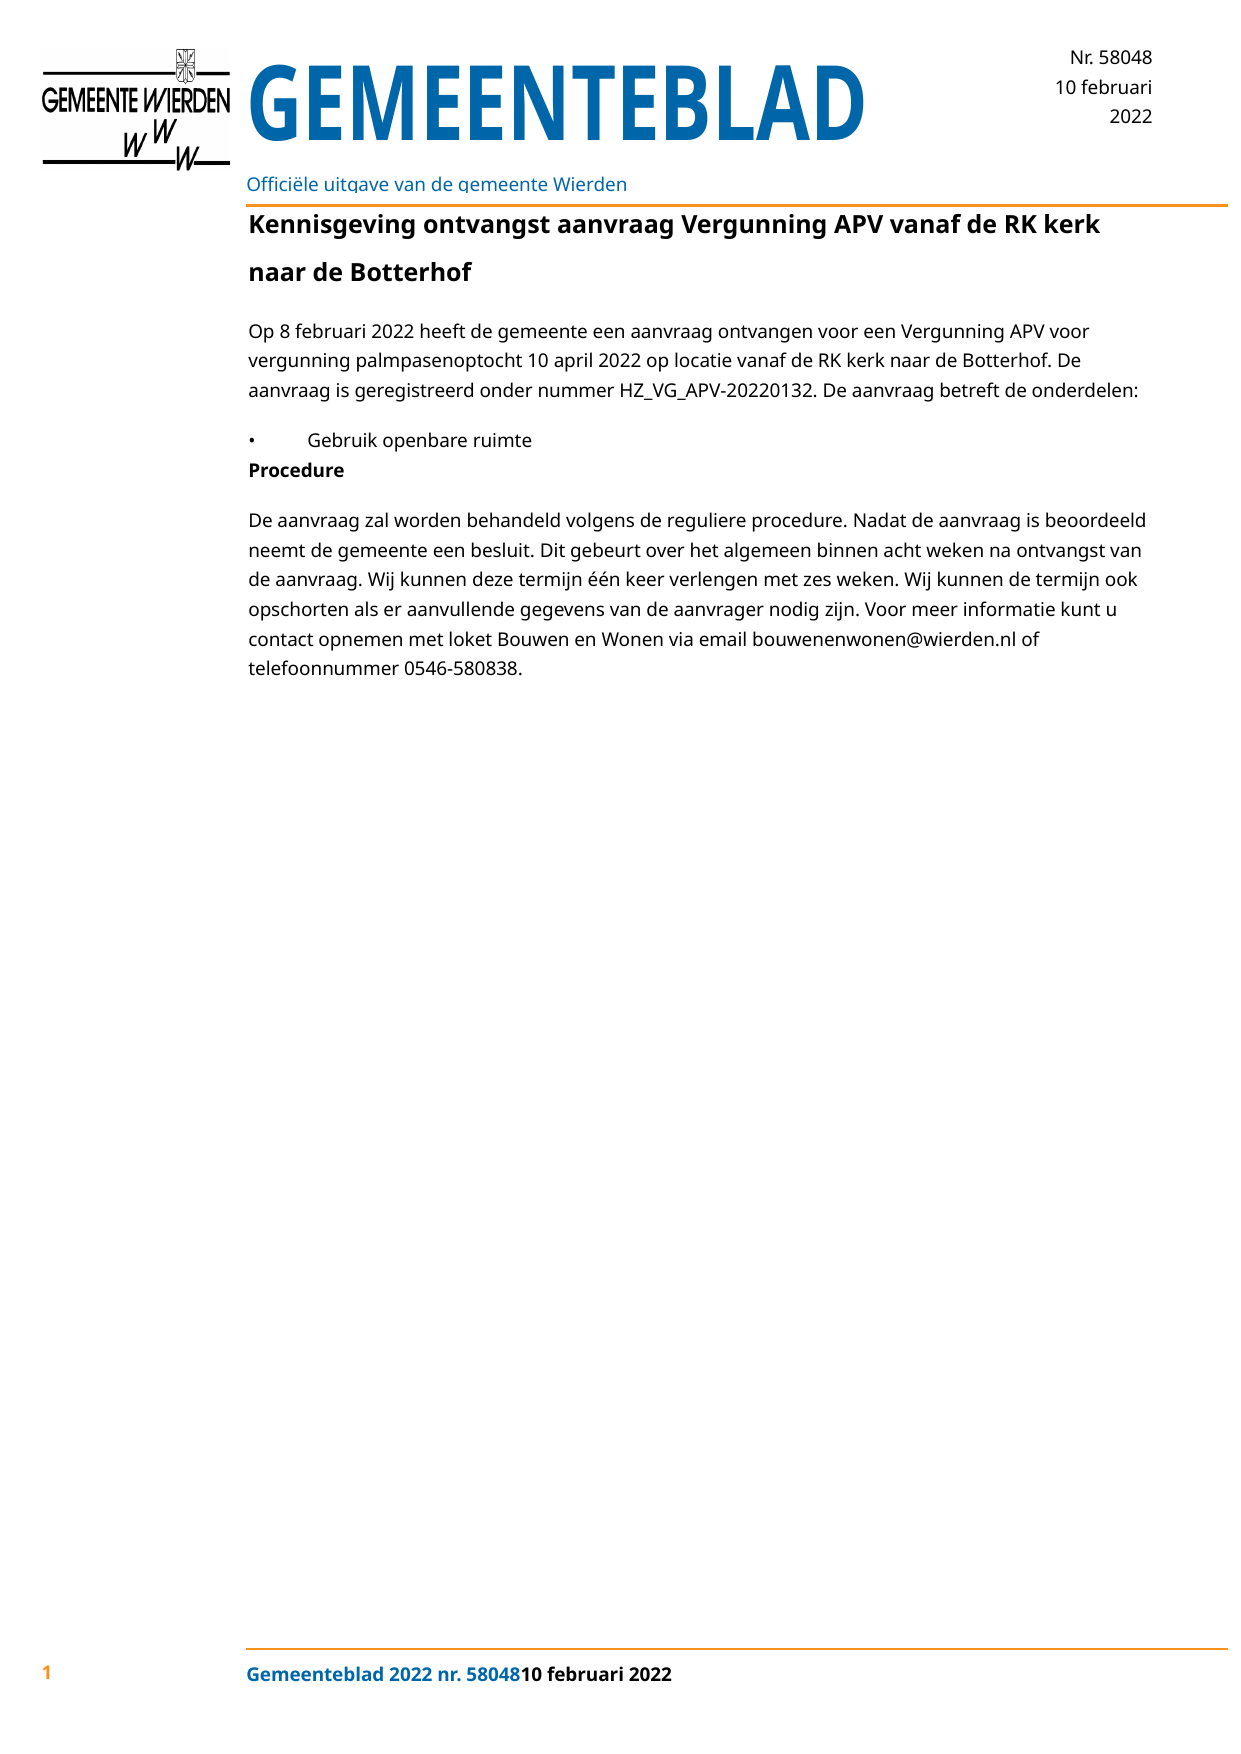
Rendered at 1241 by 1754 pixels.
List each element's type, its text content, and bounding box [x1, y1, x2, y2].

text De aanvraag zal worden behandeld volgens de reguliere procedure. Nadat de aanvraag is beoordeeld neemt de gemeente een besluit. Dit gebeurt over het algemeen binnen acht weken na ontvangst van de aanvraag. Wij kunnen deze termijn één keer verlengen met zes weken. Wij kunnen de termijn ook opschorten als er aanvullende gegevens van de aanvrager nodig zijn. Voor meer informatie kunt u contact opnemen met loket Bouwen en Wonen via email bouwenenwonen@wierden.nl of telefoonnummer 0546-580838. [248, 507, 1152, 681]
picture [41, 47, 231, 172]
text Procedure [248, 457, 1152, 483]
text Kennisgeving ontvangst aanvraag Vergunning APV vanaf de RK kerk naar de Botterhof [248, 207, 1152, 288]
text Op 8 februari 2022 heeft de gemeente een aanvraag ontvangen voor een Vergunning APV voor vergunning palmpasenoptocht 10 april 2022 op locatie vanaf de RK kerk naar de Botterhof. De aanvraag is geregistreerd onder nummer HZ_VG_APV-20220132. De aanvraag betreft de onderdelen: [248, 318, 1152, 403]
list Gebruik openbare ruimte [248, 427, 1152, 453]
